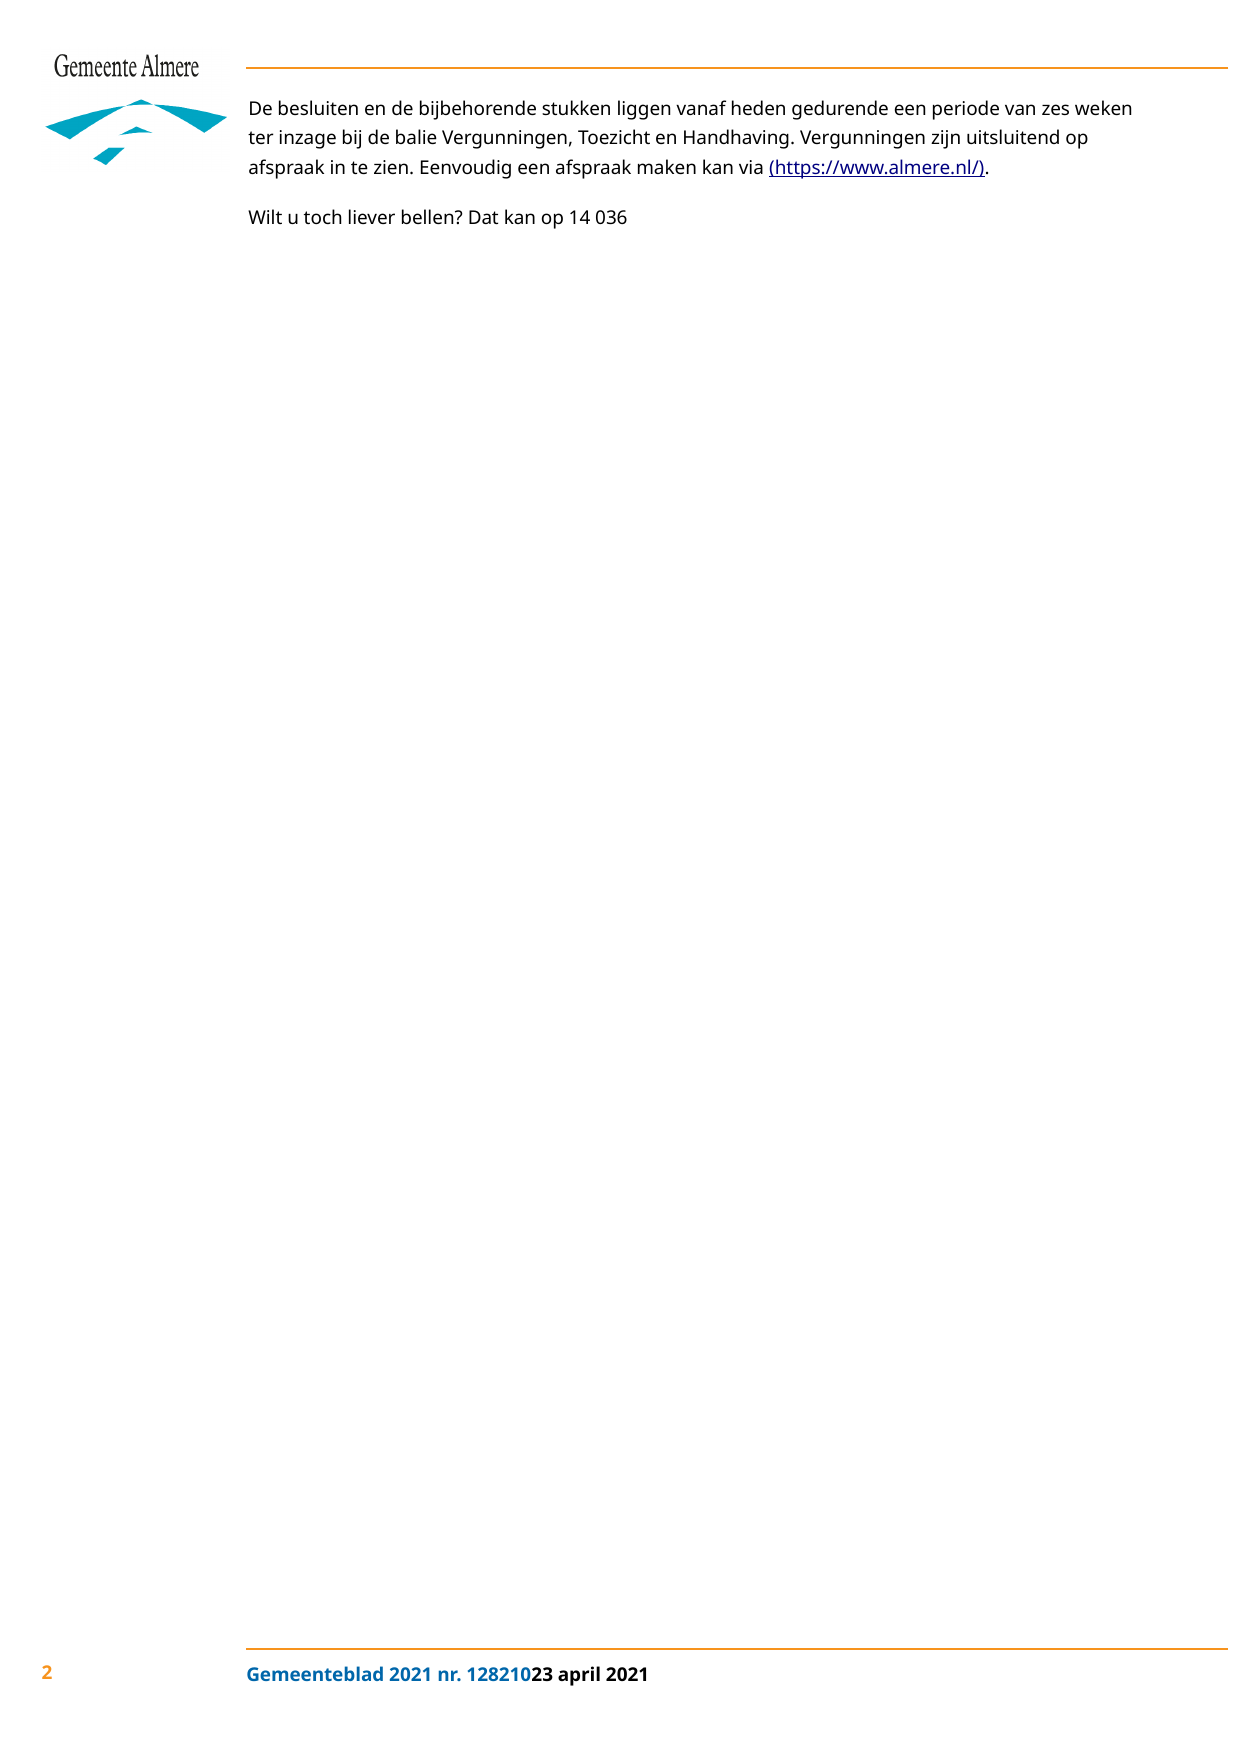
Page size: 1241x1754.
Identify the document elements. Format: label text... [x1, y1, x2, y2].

picture [41, 47, 231, 172]
text Wilt u toch liever bellen? Dat kan op 14 036 [248, 204, 1152, 230]
text De besluiten en de bijbehorende stukken liggen vanaf heden gedurende een periode van zes weken ter inzage bij de balie Vergunningen, Toezicht en Handhaving. Vergunningen zijn uitsluitend op afspraak in te zien. Eenvoudig een afspraak maken kan via (https://www.almere.nl/). [248, 95, 1152, 180]
